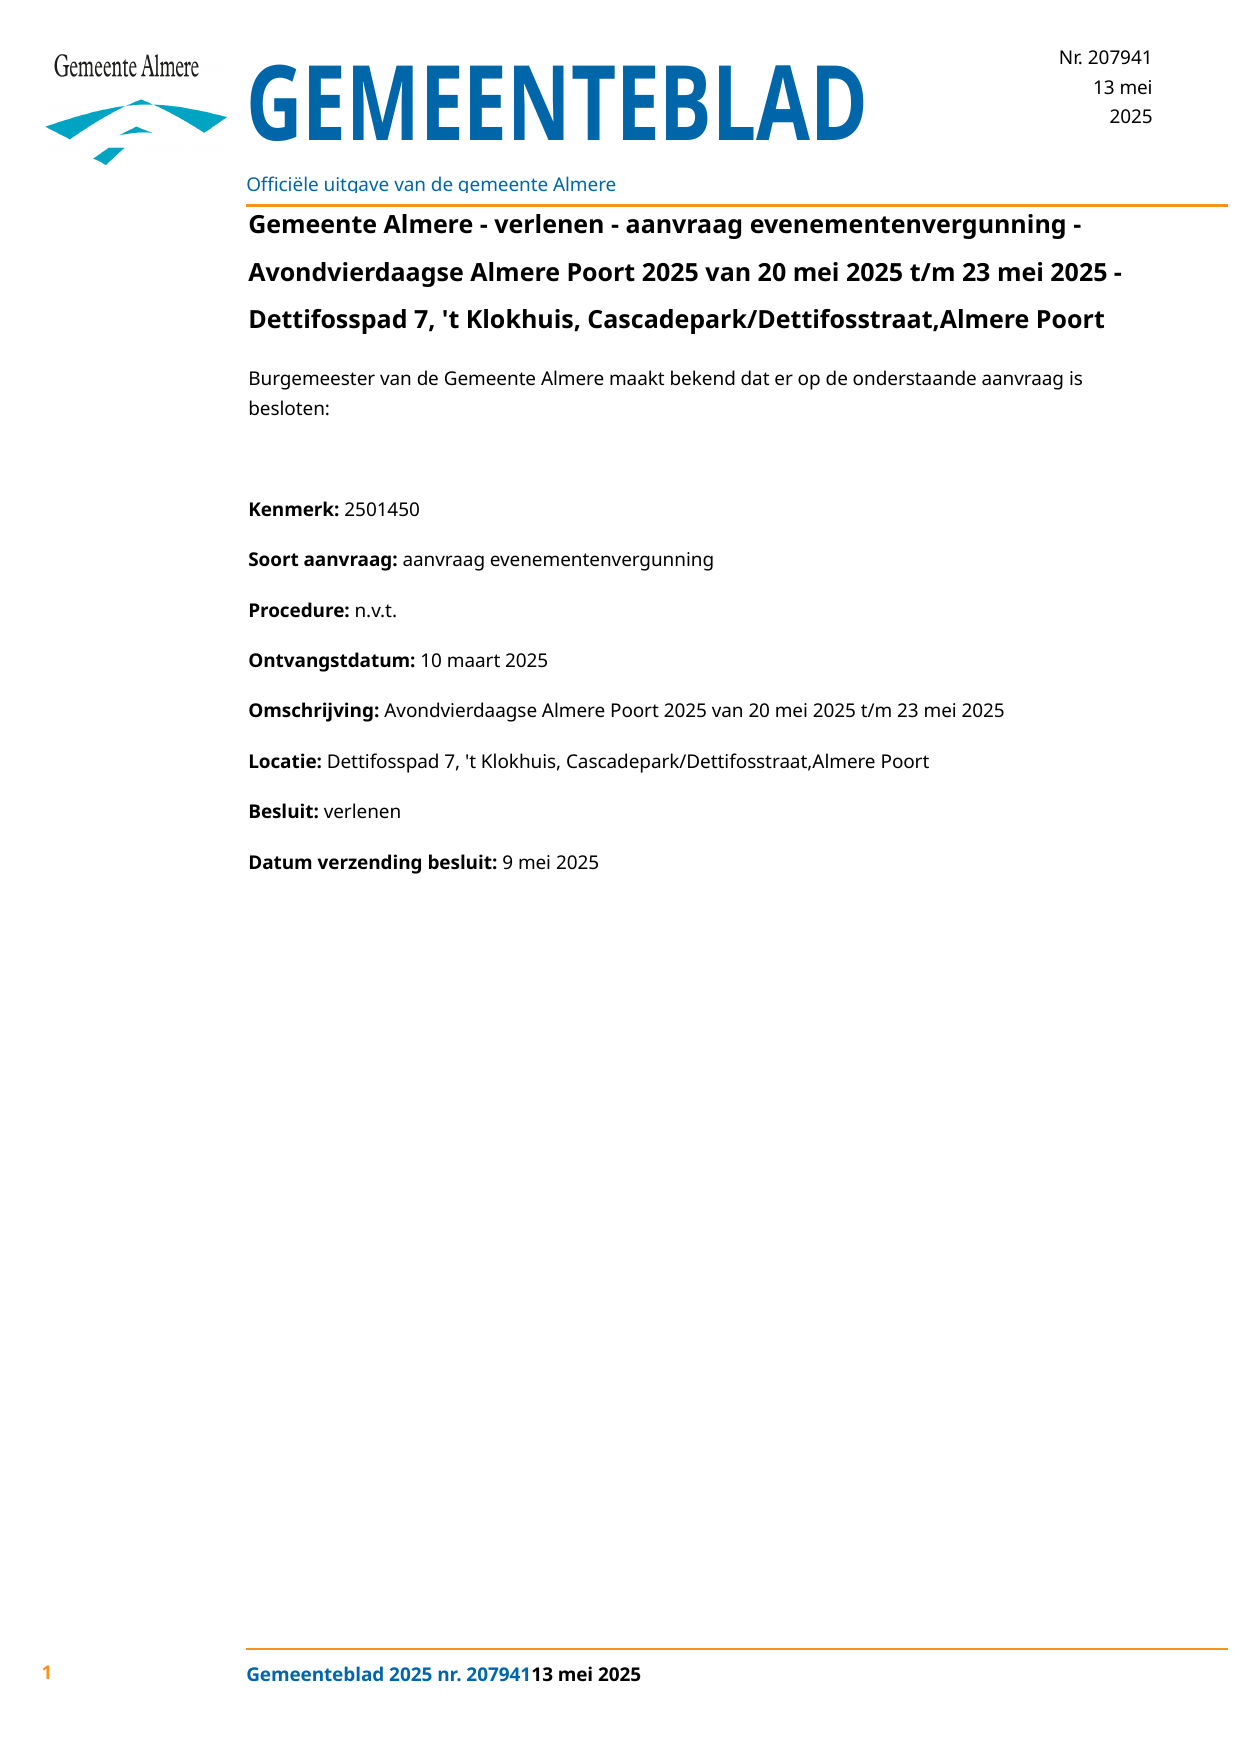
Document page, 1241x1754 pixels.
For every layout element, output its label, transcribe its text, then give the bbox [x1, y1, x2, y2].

text Procedure: n.v.t. [248, 597, 1152, 622]
text Ontvangstdatum: 10 maart 2025 [248, 647, 1152, 673]
text Besluit: verlenen [248, 798, 1152, 824]
text Omschrijving: Avondvierdaagse Almere Poort 2025 van 20 mei 2025 t/m 23 mei 2025 [248, 698, 1152, 723]
text Kenmerk: 2501450 [248, 496, 1152, 522]
text Datum verzending besluit: 9 mei 2025 [248, 849, 1152, 874]
picture [41, 47, 231, 172]
text Soort aanvraag: aanvraag evenementenvergunning [248, 546, 1152, 572]
text Burgemeester van de Gemeente Almere maakt bekend dat er op de onderstaande aanvraag is besloten: [248, 366, 1152, 421]
text Gemeente Almere - verlenen - aanvraag evenementenvergunning - Avondvierdaagse Almere Poort 2025 van 20 mei 2025 t/m 23 mei 2025 - Dettifosspad 7, 't Klokhuis, Cascadepark/Dettifosstraat,Almere Poort [248, 207, 1152, 336]
text Locatie: Dettifosspad 7, 't Klokhuis, Cascadepark/Dettifosstraat,Almere Poort [248, 748, 1152, 774]
